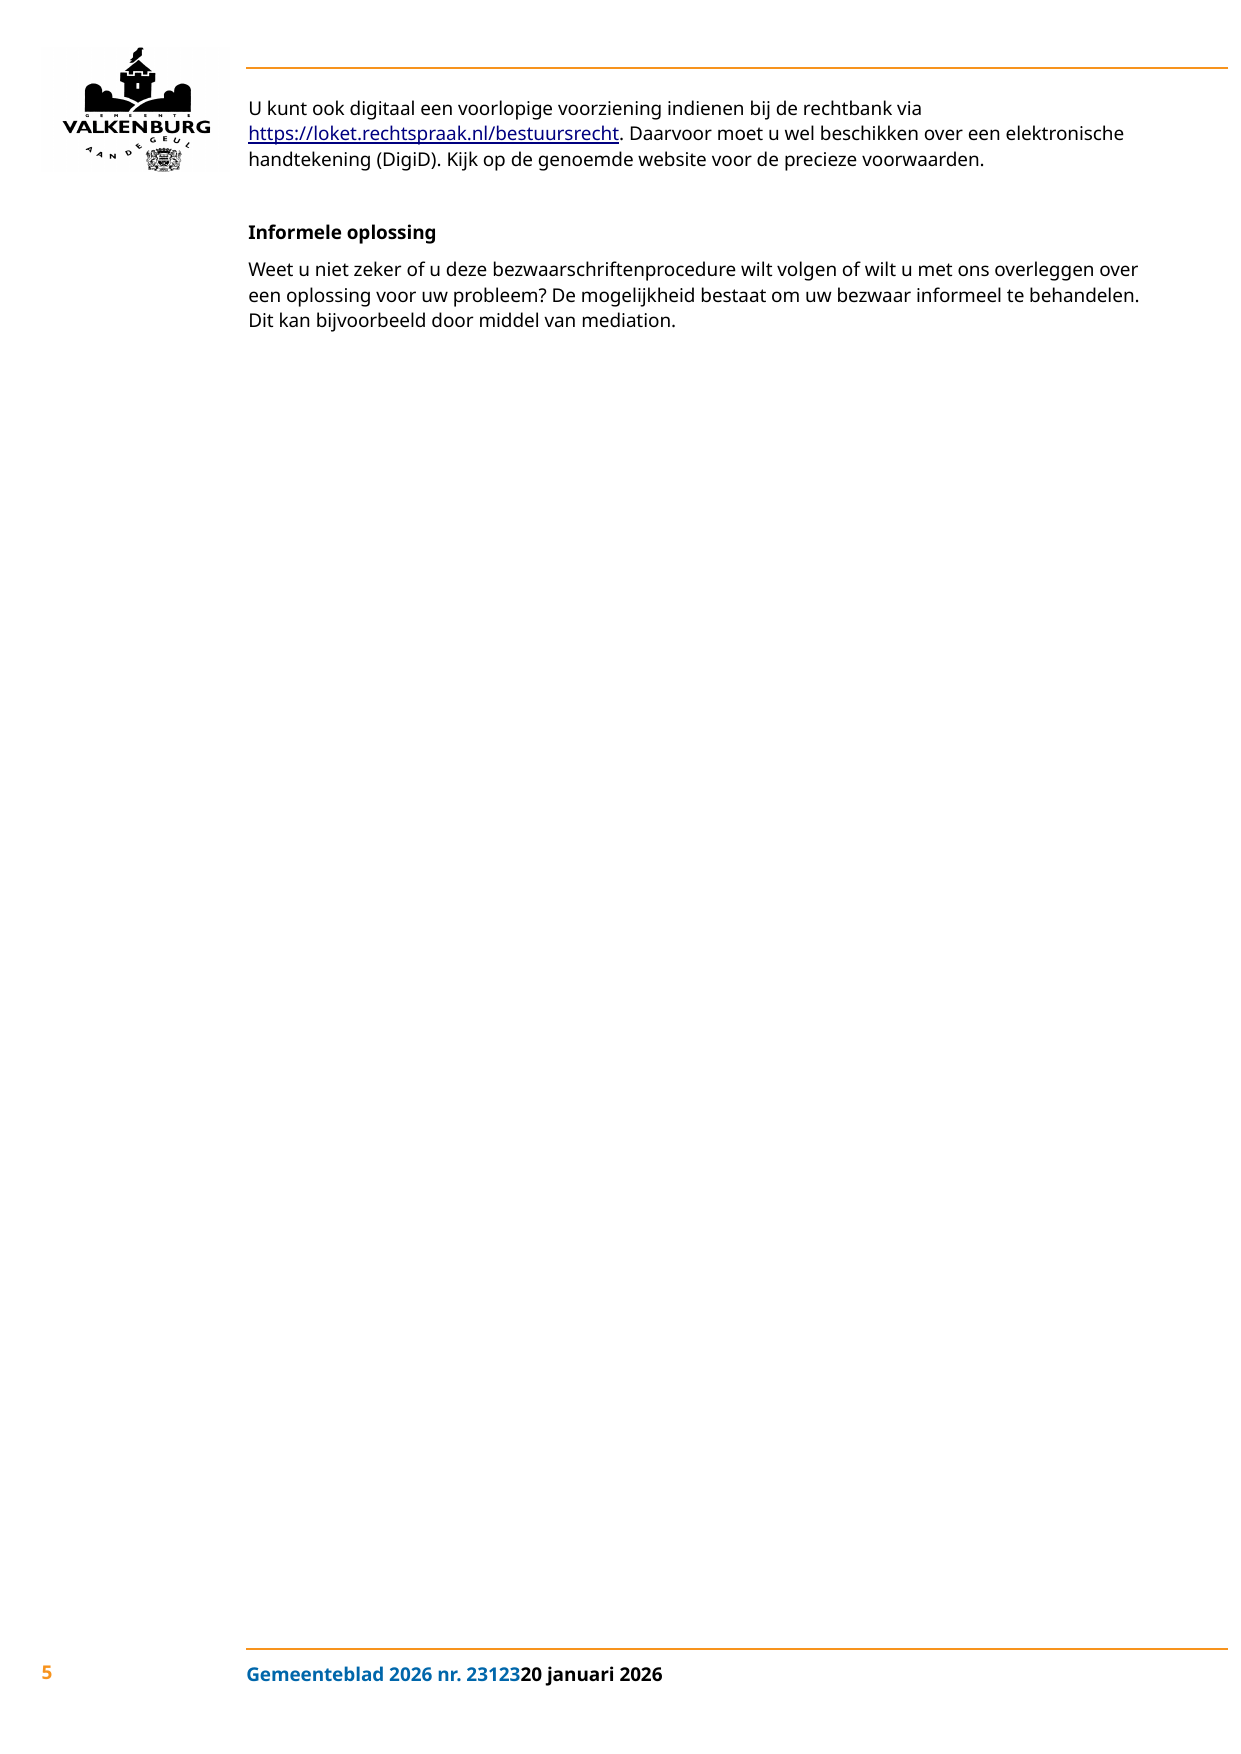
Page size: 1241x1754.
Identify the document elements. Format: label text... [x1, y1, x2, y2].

text Informele oplossing [248, 219, 1152, 245]
text Weet u niet zeker of u deze bezwaarschriftenprocedure wilt volgen of wilt u met ons overleggen over een oplossing voor uw probleem? De mogelijkheid bestaat om uw bezwaar informeel te behandelen. Dit kan bijvoorbeeld door middel van mediation. [248, 256, 1152, 333]
picture [41, 47, 231, 172]
text U kunt ook digitaal een voorlopige voorziening indienen bij de rechtbank via https://loket.rechtspraak.nl/bestuursrecht. Daarvoor moet u wel beschikken over een elektronische handtekening (DigiD). Kijk op de genoemde website voor de precieze voorwaarden. [248, 95, 1152, 172]
